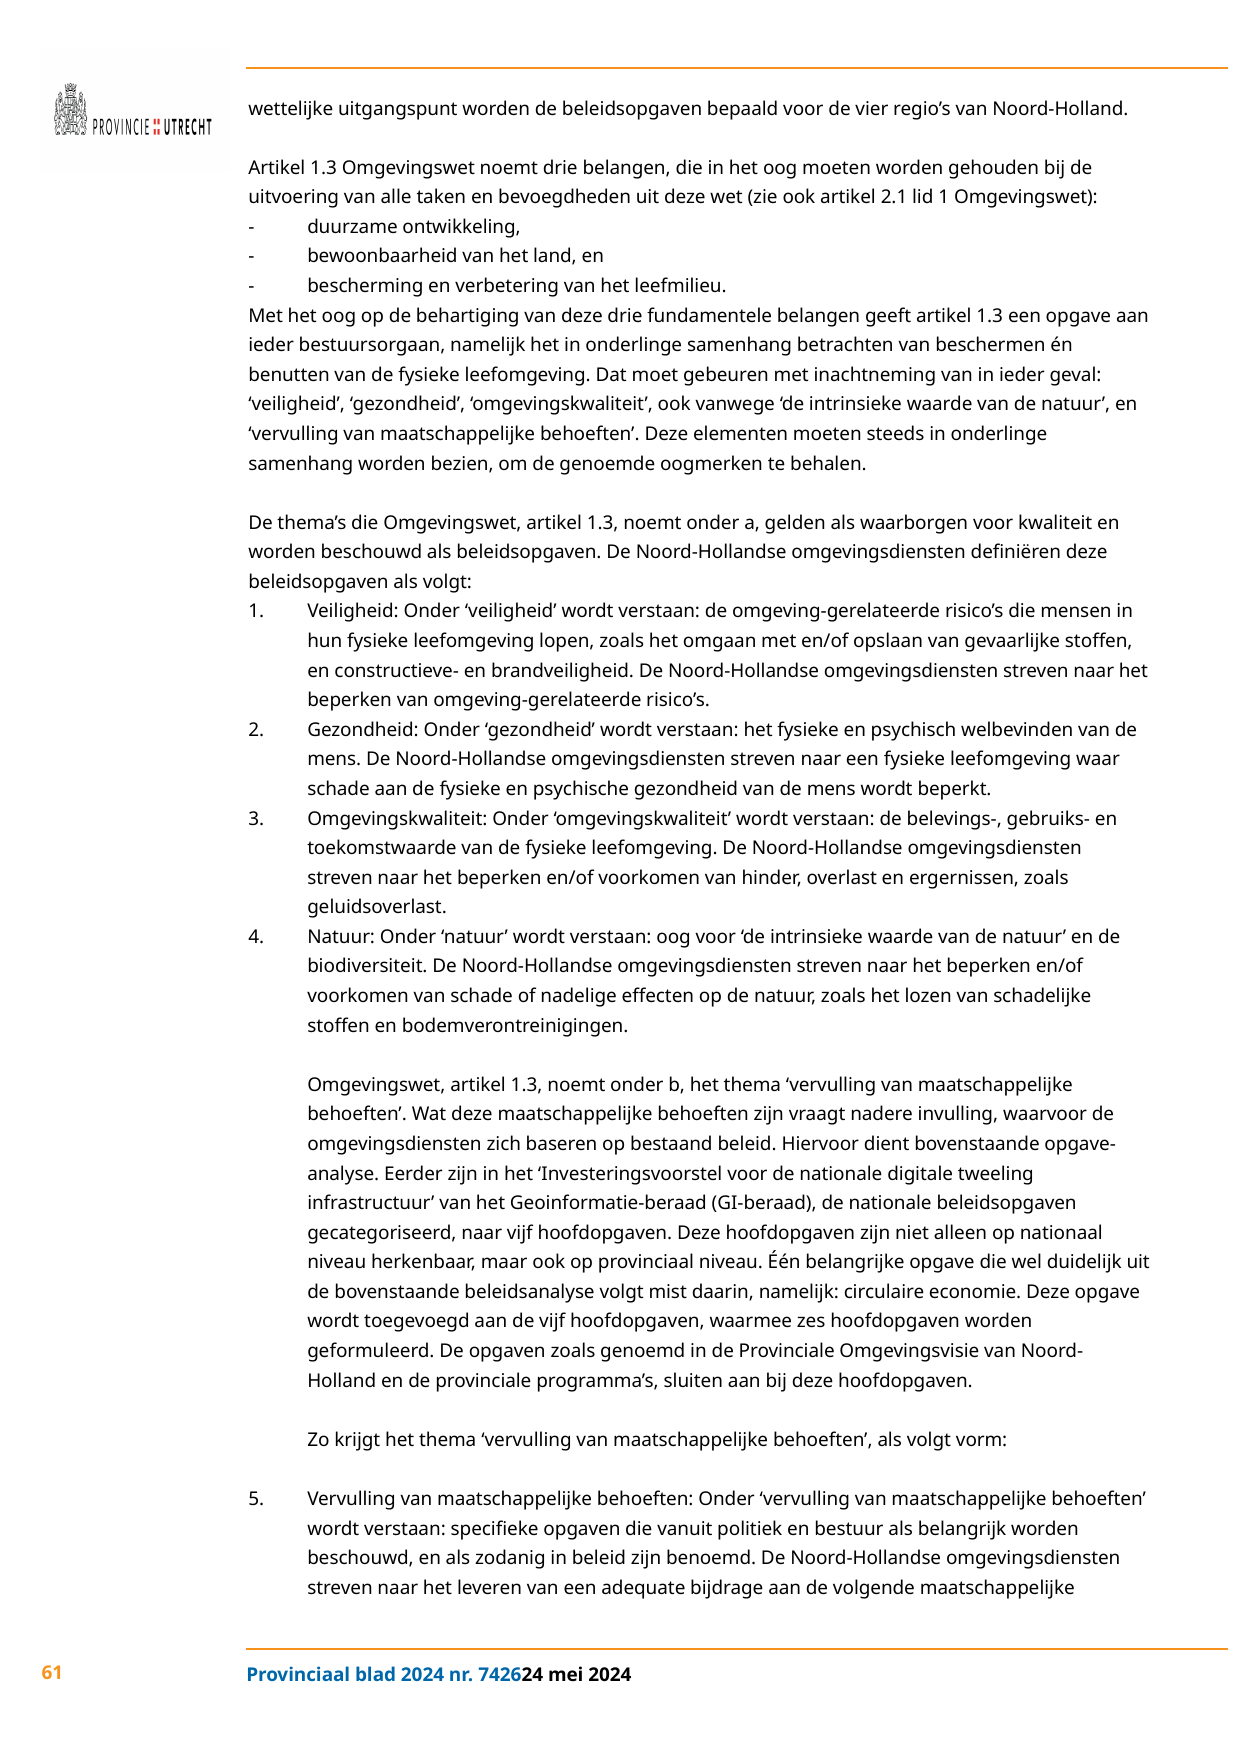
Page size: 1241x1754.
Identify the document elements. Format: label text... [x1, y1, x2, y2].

list Veiligheid: Onder ‘veiligheid’ wordt verstaan: de omgeving-gerelateerde risico’s die mensen in hun fysieke leefomgeving lopen, zoals het omgaan met en/of opslaan van gevaarlijke stoffen, en constructieve- en brandveiligheid. De Noord-Hollandse omgevingsdiensten streven naar het beperken van omgeving-gerelateerde risico’s. [248, 598, 1152, 712]
list duurzame ontwikkeling, [248, 213, 1152, 239]
text Met het oog op de behartiging van deze drie fundamentele belangen geeft artikel 1.3 een opgave aan ieder bestuursorgaan, namelijk het in onderlinge samenhang betrachten van beschermen én benutten van de fysieke leefomgeving. Dat moet gebeuren met inachtneming van in ieder geval: ‘veiligheid’, ‘gezondheid’, ‘omgevingskwaliteit’, ook vanwege ‘de intrinsieke waarde van de natuur’, en ‘vervulling van maatschappelijke behoeften’. Deze elementen moeten steeds in onderlinge samenhang worden bezien, om de genoemde oogmerken te behalen. [248, 302, 1152, 476]
list Natuur: Onder ‘natuur’ wordt verstaan: oog voor ‘de intrinsieke waarde van de natuur’ en de biodiversiteit. De Noord-Hollandse omgevingsdiensten streven naar het beperken en/of voorkomen van schade of nadelige effecten op de natuur, zoals het lozen van schadelijke stoffen en bodemverontreinigingen. [248, 923, 1152, 1038]
list Gezondheid: Onder ‘gezondheid’ wordt verstaan: het fysieke en psychisch welbevinden van de mens. De Noord-Hollandse omgevingsdiensten streven naar een fysieke leefomgeving waar schade aan de fysieke en psychische gezondheid van de mens wordt beperkt. [248, 716, 1152, 801]
list Omgevingswet, artikel 1.3, noemt onder b, het thema ‘vervulling van maatschappelijke behoeften’. Wat deze maatschappelijke behoeften zijn vraagt nadere invulling, waarvoor de omgevingsdiensten zich baseren op bestaand beleid. Hiervoor dient bovenstaande opgave-analyse. Eerder zijn in het ‘Investeringsvoorstel voor de nationale digitale tweeling infrastructuur’ van het Geoinformatie-beraad (GI-beraad), de nationale beleidsopgaven gecategoriseerd, naar vijf hoofdopgaven. Deze hoofdopgaven zijn niet alleen op nationaal niveau herkenbaar, maar ook op provinciaal niveau. Één belangrijke opgave die wel duidelijk uit de bovenstaande beleidsanalyse volgt mist daarin, namelijk: circulaire economie. Deze opgave wordt toegevoegd aan de vijf hoofdopgaven, waarmee zes hoofdopgaven worden geformuleerd. De opgaven zoals genoemd in de Provinciale Omgevingsvisie van Noord-Holland en de provinciale programma’s, sluiten aan bij deze hoofdopgaven. [248, 1071, 1152, 1393]
list Zo krijgt het thema ‘vervulling van maatschappelijke behoeften’, als volgt vorm: [248, 1426, 1152, 1452]
text Artikel 1.3 Omgevingswet noemt drie belangen, die in het oog moeten worden gehouden bij de uitvoering van alle taken en bevoegdheden uit deze wet (zie ook artikel 2.1 lid 1 Omgevingswet): [248, 154, 1152, 209]
text De thema’s die Omgevingswet, artikel 1.3, noemt onder a, gelden als waarborgen voor kwaliteit en worden beschouwd als beleidsopgaven. De Noord-Hollandse omgevingsdiensten definiëren deze beleidsopgaven als volgt: [248, 509, 1152, 594]
picture [41, 47, 231, 172]
text wettelijke uitgangspunt worden de beleidsopgaven bepaald voor de vier regio’s van Noord-Holland. [248, 95, 1152, 121]
list Omgevingskwaliteit: Onder ‘omgevingskwaliteit’ wordt verstaan: de belevings-, gebruiks- en toekomstwaarde van de fysieke leefomgeving. De Noord-Hollandse omgevingsdiensten streven naar het beperken en/of voorkomen van hinder, overlast en ergernissen, zoals geluidsoverlast. [248, 805, 1152, 919]
list Vervulling van maatschappelijke behoeften: Onder ‘vervulling van maatschappelijke behoeften’ wordt verstaan: specifieke opgaven die vanuit politiek en bestuur als belangrijk worden beschouwd, en als zodanig in beleid zijn benoemd. De Noord-Hollandse omgevingsdiensten streven naar het leveren van een adequate bijdrage aan de volgende maatschappelijke [248, 1485, 1152, 1600]
list bewoonbaarheid van het land, en [248, 243, 1152, 268]
list bescherming en verbetering van het leefmilieu. [248, 272, 1152, 298]
